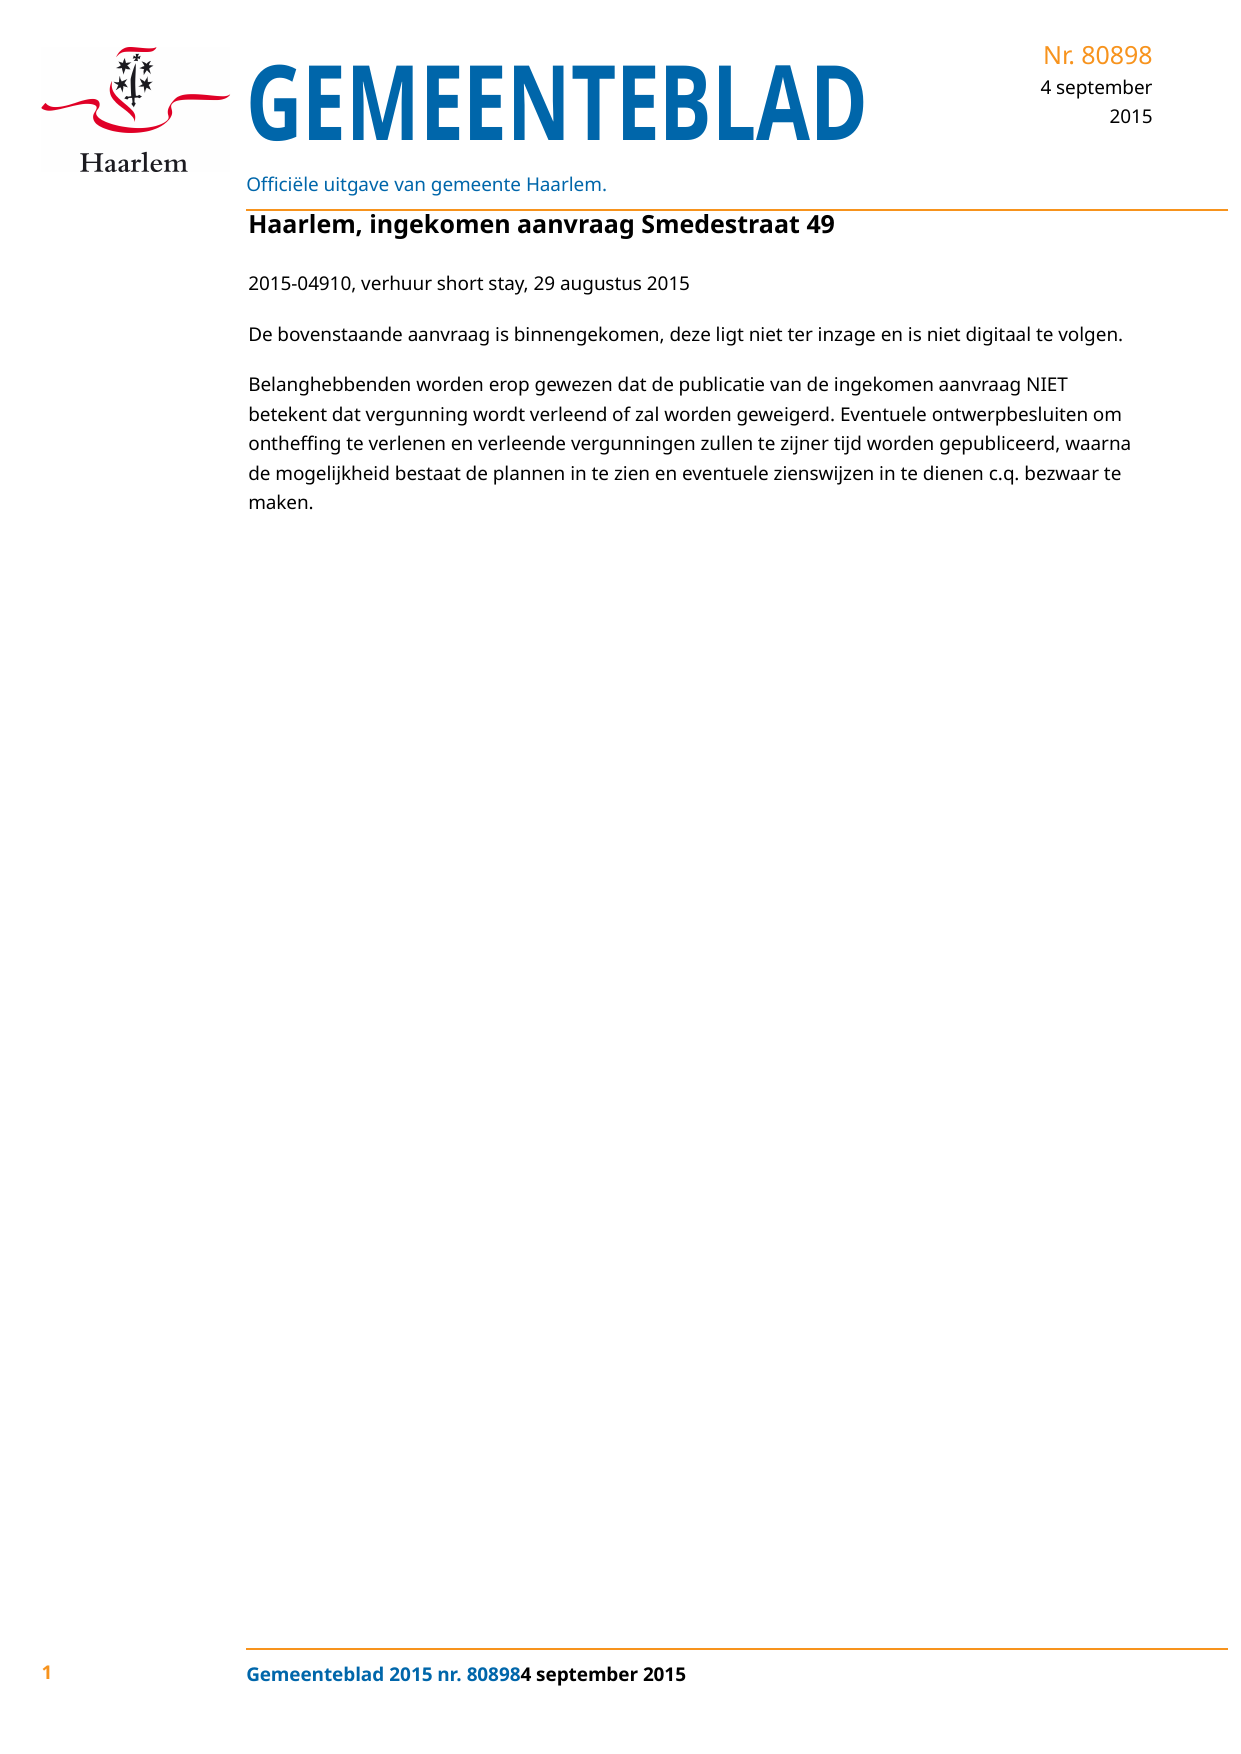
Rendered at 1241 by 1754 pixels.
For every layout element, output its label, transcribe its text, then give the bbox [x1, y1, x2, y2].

text Haarlem, ingekomen aanvraag Smedestraat 49 [248, 211, 1152, 241]
text Belanghebbenden worden erop gewezen dat de publicatie van de ingekomen aanvraag NIET betekent dat vergunning wordt verleend of zal worden geweigerd. Eventuele ontwerpbesluiten om ontheffing te verlenen en verleende vergunningen zullen te zijner tijd worden gepubliceerd, waarna de mogelijkheid bestaat de plannen in te zien en eventuele zienswijzen in te dienen c.q. bezwaar te maken. [248, 371, 1152, 515]
picture [41, 47, 231, 172]
text De bovenstaande aanvraag is binnengekomen, deze ligt niet ter inzage en is niet digitaal te volgen. [248, 321, 1152, 346]
text 2015-04910, verhuur short stay, 29 augustus 2015 [248, 270, 1152, 296]
